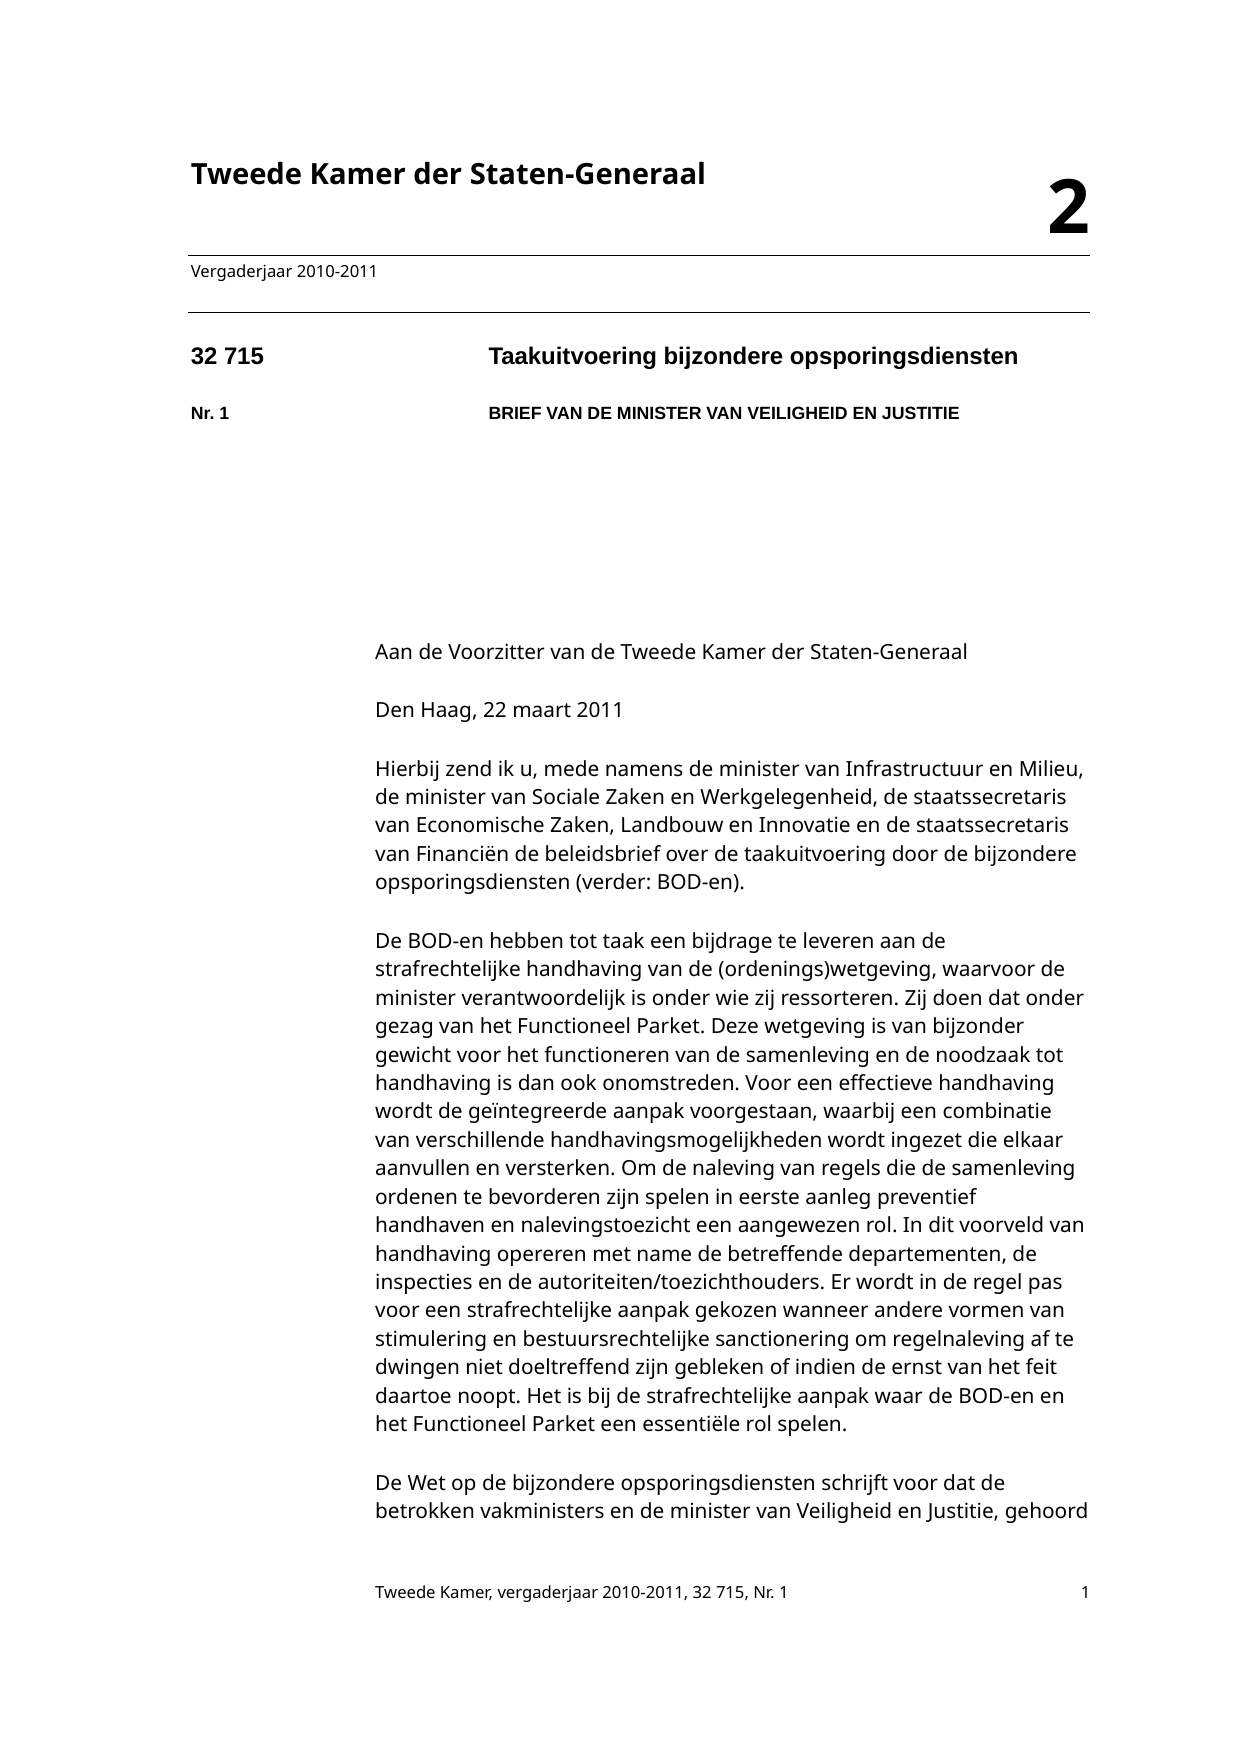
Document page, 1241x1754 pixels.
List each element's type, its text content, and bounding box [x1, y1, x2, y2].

text De BOD-en hebben tot taak een bijdrage te leveren aan de strafrechtelijke handhaving van de (ordenings)wetgeving, waarvoor de minister verantwoordelijk is onder wie zij ressorteren. Zij doen dat onder gezag van het Functioneel Parket. Deze wetgeving is van bijzonder gewicht voor het functioneren van de samenleving en de noodzaak tot handhaving is dan ook onomstreden. Voor een effectieve handhaving wordt de geïntegreerde aanpak voorgestaan, waarbij een combinatie van verschillende handhavingsmogelijkheden wordt ingezet die elkaar aanvullen en versterken. Om de naleving van regels die de samenleving ordenen te bevorderen zijn spelen in eerste aanleg preventief handhaven en nalevingstoezicht een aangewezen rol. In dit voorveld van handhaving opereren met name de betreffende departementen, de inspecties en de autoriteiten/toezichthouders. Er wordt in de regel pas voor een strafrechtelijke aanpak gekozen wanneer andere vormen van stimulering en bestuursrechtelijke sanctionering om regelnaleving af te dwingen niet doeltreffend zijn gebleken of indien de ernst van het feit daartoe noopt. Het is bij de strafrechtelijke aanpak waar de BOD-en en het Functioneel Parket een essentiële rol spelen. [375, 926, 1090, 1438]
table_cell Vergaderjaar 2010-2011 [188, 256, 485, 312]
table_cell [188, 313, 485, 339]
text De Wet op de bijzondere opsporingsdiensten schrijft voor dat de betrokken vakministers en de minister van Veiligheid en Justitie, gehoord [375, 1468, 1090, 1525]
table_cell BRIEF VAN DE MINISTER VAN VEILIGHEID EN JUSTITIE [485, 399, 1090, 518]
text Den Haag, 22 maart 2011 [375, 695, 1090, 724]
table_header Tweede Kamer der Staten-Generaal [188, 150, 909, 255]
text Hierbij zend ik u, mede namens de minister van Infrastructuur en Milieu, de minister van Sociale Zaken en Werkgelegenheid, de staatssecretaris van Economische Zaken, Landbouw en Innovatie en de staatssecretaris van Financiën de beleidsbrief over de taakuitvoering door de bijzondere opsporingsdiensten (verder: BOD-en). [375, 754, 1090, 896]
table_cell [485, 256, 1090, 312]
table_header 2 [910, 150, 1090, 255]
text Aan de Voorzitter van de Tweede Kamer der Staten-Generaal [375, 637, 1090, 665]
table_cell [485, 313, 1090, 339]
table_cell Nr. 1 [188, 399, 485, 518]
table_cell Taakuitvoering bijzondere opsporingsdiensten [485, 339, 1090, 399]
table_cell 32 715 [188, 339, 485, 399]
